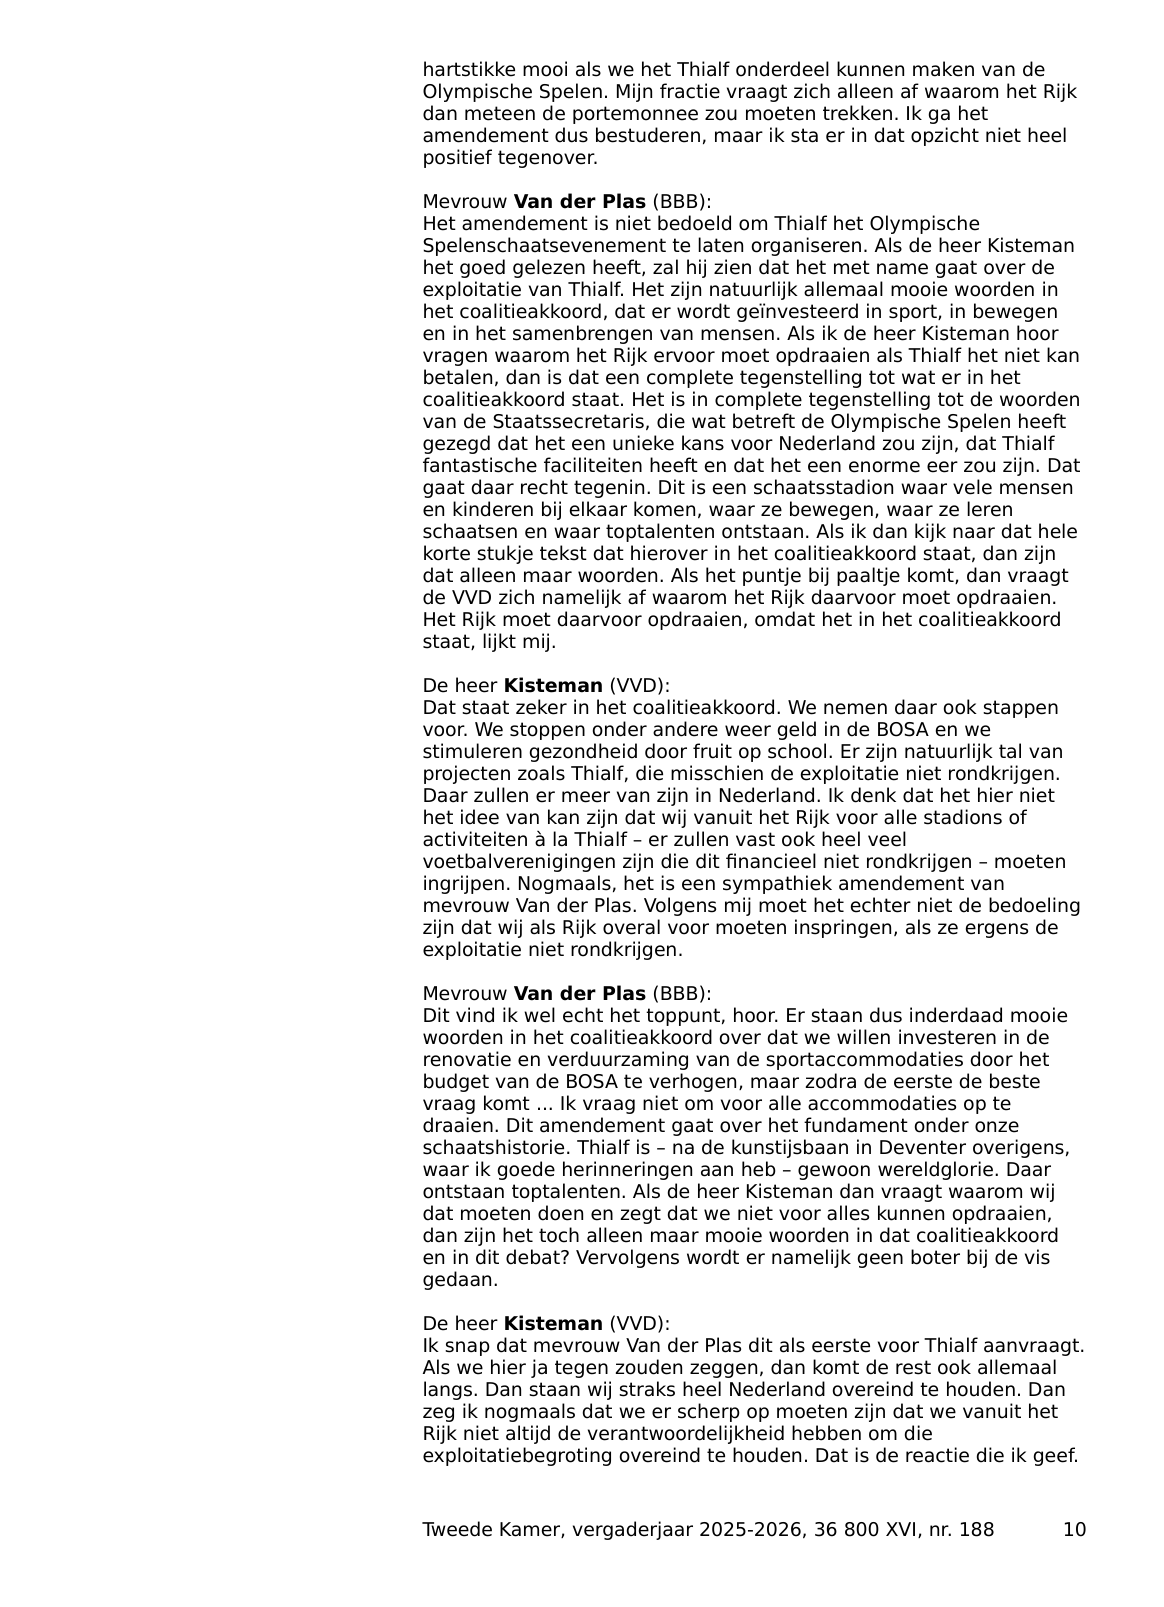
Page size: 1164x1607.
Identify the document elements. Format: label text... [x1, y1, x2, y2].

text Mevrouw Van der Plas (BBB): [422, 191, 1087, 213]
text De heer Kisteman (VVD): [422, 1313, 1087, 1335]
text Dit vind ik wel echt het toppunt, hoor. Er staan dus inderdaad mooie woorden in het coalitieakkoord over dat we willen investeren in de renovatie en verduurzaming van de sportaccommodaties door het budget van de BOSA te verhogen, maar zodra de eerste de beste vraag komt ... Ik vraag niet om voor alle accommodaties op te draaien. Dit amendement gaat over het fundament onder onze schaatshistorie. Thialf is – na de kunstijsbaan in Deventer overigens, waar ik goede herinneringen aan heb – gewoon wereldglorie. Daar ontstaan toptalenten. Als de heer Kisteman dan vraagt waarom wij dat moeten doen en zegt dat we niet voor alles kunnen opdraaien, dan zijn het toch alleen maar mooie woorden in dat coalitieakkoord en in dit debat? Vervolgens wordt er namelijk geen boter bij de vis gedaan. [422, 1005, 1087, 1291]
text Ik snap dat mevrouw Van der Plas dit als eerste voor Thialf aanvraagt. Als we hier ja tegen zouden zeggen, dan komt de rest ook allemaal langs. Dan staan wij straks heel Nederland overeind te houden. Dan zeg ik nogmaals dat we er scherp op moeten zijn dat we vanuit het Rijk niet altijd de verantwoordelijkheid hebben om die exploitatiebegroting overeind te houden. Dat is de reactie die ik geef. [422, 1335, 1087, 1467]
text Dat staat zeker in het coalitieakkoord. We nemen daar ook stappen voor. We stoppen onder andere weer geld in de BOSA en we stimuleren gezondheid door fruit op school. Er zijn natuurlijk tal van projecten zoals Thialf, die misschien de exploitatie niet rondkrijgen. Daar zullen er meer van zijn in Nederland. Ik denk dat het hier niet het idee van kan zijn dat wij vanuit het Rijk voor alle stadions of activiteiten à la Thialf – er zullen vast ook heel veel voetbalverenigingen zijn die dit financieel niet rondkrijgen – moeten ingrijpen. Nogmaals, het is een sympathiek amendement van mevrouw Van der Plas. Volgens mij moet het echter niet de bedoeling zijn dat wij als Rijk overal voor moeten inspringen, als ze ergens de exploitatie niet rondkrijgen. [422, 697, 1087, 961]
text Het amendement is niet bedoeld om Thialf het Olympische Spelenschaatsevenement te laten organiseren. Als de heer Kisteman het goed gelezen heeft, zal hij zien dat het met name gaat over de exploitatie van Thialf. Het zijn natuurlijk allemaal mooie woorden in het coalitieakkoord, dat er wordt geïnvesteerd in sport, in bewegen en in het samenbrengen van mensen. Als ik de heer Kisteman hoor vragen waarom het Rijk ervoor moet opdraaien als Thialf het niet kan betalen, dan is dat een complete tegenstelling tot wat er in het coalitieakkoord staat. Het is in complete tegenstelling tot de woorden van de Staatssecretaris, die wat betreft de Olympische Spelen heeft gezegd dat het een unieke kans voor Nederland zou zijn, dat Thialf fantastische faciliteiten heeft en dat het een enorme eer zou zijn. Dat gaat daar recht tegenin. Dit is een schaatsstadion waar vele mensen en kinderen bij elkaar komen, waar ze bewegen, waar ze leren schaatsen en waar toptalenten ontstaan. Als ik dan kijk naar dat hele korte stukje tekst dat hierover in het coalitieakkoord staat, dan zijn dat alleen maar woorden. Als het puntje bij paaltje komt, dan vraagt de VVD zich namelijk af waarom het Rijk daarvoor moet opdraaien. Het Rijk moet daarvoor opdraaien, omdat het in het coalitieakkoord staat, lijkt mij. [422, 213, 1087, 653]
text hartstikke mooi als we het Thialf onderdeel kunnen maken van de Olympische Spelen. Mijn fractie vraagt zich alleen af waarom het Rijk dan meteen de portemonnee zou moeten trekken. Ik ga het amendement dus bestuderen, maar ik sta er in dat opzicht niet heel positief tegenover. [422, 59, 1087, 169]
text De heer Kisteman (VVD): [422, 675, 1087, 697]
text Mevrouw Van der Plas (BBB): [422, 983, 1087, 1005]
